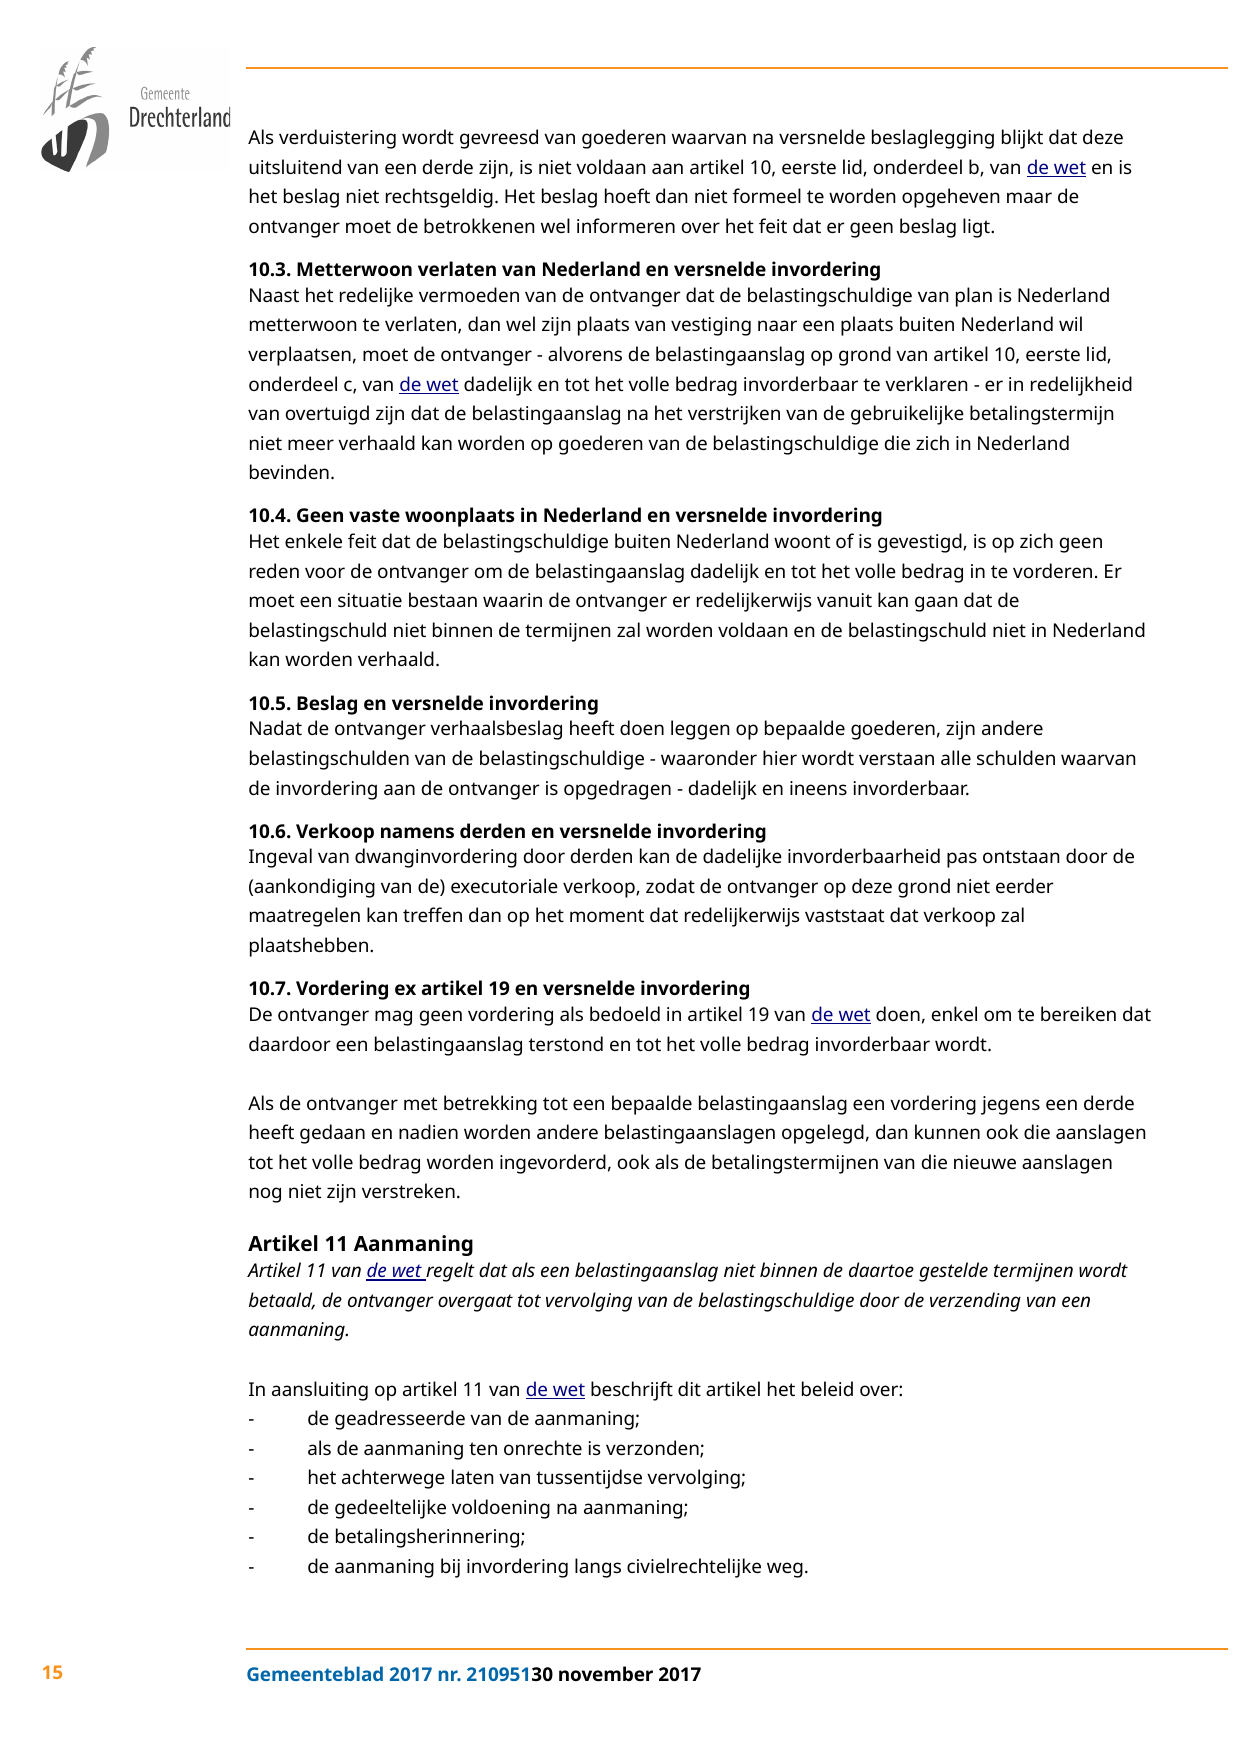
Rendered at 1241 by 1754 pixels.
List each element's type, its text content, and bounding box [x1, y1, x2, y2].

text De ontvanger mag geen vordering als bedoeld in artikel 19 van de wet doen, enkel om te bereiken dat daardoor een belastingaanslag terstond en tot het volle bedrag invorderbaar wordt. [248, 1001, 1152, 1056]
text Nadat de ontvanger verhaalsbeslag heeft doen leggen op bepaalde goederen, zijn andere belastingschulden van de belastingschuldige - waaronder hier wordt verstaan alle schulden waarvan de invordering aan de ontvanger is opgedragen - dadelijk en ineens invorderbaar. [248, 716, 1152, 800]
text 10.3. Metterwoon verlaten van Nederland en versnelde invordering [248, 256, 1152, 282]
text Artikel 11 van de wet regelt dat als een belastingaanslag niet binnen de daartoe gestelde termijnen wordt betaald, de ontvanger overgaat tot vervolging van de belastingschuldige door de verzending van een aanmaning. [248, 1257, 1152, 1342]
text Als verduistering wordt gevreesd van goederen waarvan na versnelde beslaglegging blijkt dat deze uitsluitend van een derde zijn, is niet voldaan aan artikel 10, eerste lid, onderdeel b, van de wet en is het beslag niet rechtsgeldig. Het beslag hoeft dan niet formeel te worden opgeheven maar de ontvanger moet de betrokkenen wel informeren over het feit dat er geen beslag ligt. [248, 124, 1152, 239]
text In aansluiting op artikel 11 van de wet beschrijft dit artikel het beleid over: [248, 1376, 1152, 1402]
list de geadresseerde van de aanmaning; [248, 1405, 1152, 1431]
picture [41, 47, 231, 172]
text 10.4. Geen vaste woonplaats in Nederland en versnelde invordering [248, 503, 1152, 528]
list de gedeeltelijke voldoening na aanmaning; [248, 1494, 1152, 1520]
text Als de ontvanger met betrekking tot een bepaalde belastingaanslag een vordering jegens een derde heeft gedaan en nadien worden andere belastingaanslagen opgelegd, dan kunnen ook die aanslagen tot het volle bedrag worden ingevorderd, ook als de betalingstermijnen van die nieuwe aanslagen nog niet zijn verstreken. [248, 1090, 1152, 1204]
text Naast het redelijke vermoeden van de ontvanger dat de belastingschuldige van plan is Nederland metterwoon te verlaten, dan wel zijn plaats van vestiging naar een plaats buiten Nederland wil verplaatsen, moet de ontvanger - alvorens de belastingaanslag op grond van artikel 10, eerste lid, onderdeel c, van de wet dadelijk en tot het volle bedrag invorderbaar te verklaren - er in redelijkheid van overtuigd zijn dat de belastingaanslag na het verstrijken van de gebruikelijke betalingstermijn niet meer verhaald kan worden op goederen van de belastingschuldige die zich in Nederland bevinden. [248, 282, 1152, 485]
text 10.5. Beslag en versnelde invordering [248, 690, 1152, 716]
text Het enkele feit dat de belastingschuldige buiten Nederland woont of is gevestigd, is op zich geen reden voor de ontvanger om de belastingaanslag dadelijk en tot het volle bedrag in te vorderen. Er moet een situatie bestaan waarin de ontvanger er redelijkerwijs vanuit kan gaan dat de belastingschuld niet binnen de termijnen zal worden voldaan en de belastingschuld niet in Nederland kan worden verhaald. [248, 528, 1152, 672]
list als de aanmaning ten onrechte is verzonden; [248, 1435, 1152, 1461]
text Artikel 11 Aanmaning [248, 1229, 1152, 1257]
list de betalingsherinnering; [248, 1524, 1152, 1549]
text 10.6. Verkoop namens derden en versnelde invordering [248, 818, 1152, 843]
text 10.7. Vordering ex artikel 19 en versnelde invordering [248, 975, 1152, 1001]
text Ingeval van dwanginvordering door derden kan de dadelijke invorderbaarheid pas ontstaan door de (aankondiging van de) executoriale verkoop, zodat de ontvanger op deze grond niet eerder maatregelen kan treffen dan op het moment dat redelijkerwijs vaststaat dat verkoop zal plaatshebben. [248, 843, 1152, 958]
list de aanmaning bij invordering langs civielrechtelijke weg. [248, 1553, 1152, 1579]
list het achterwege laten van tussentijdse vervolging; [248, 1464, 1152, 1490]
